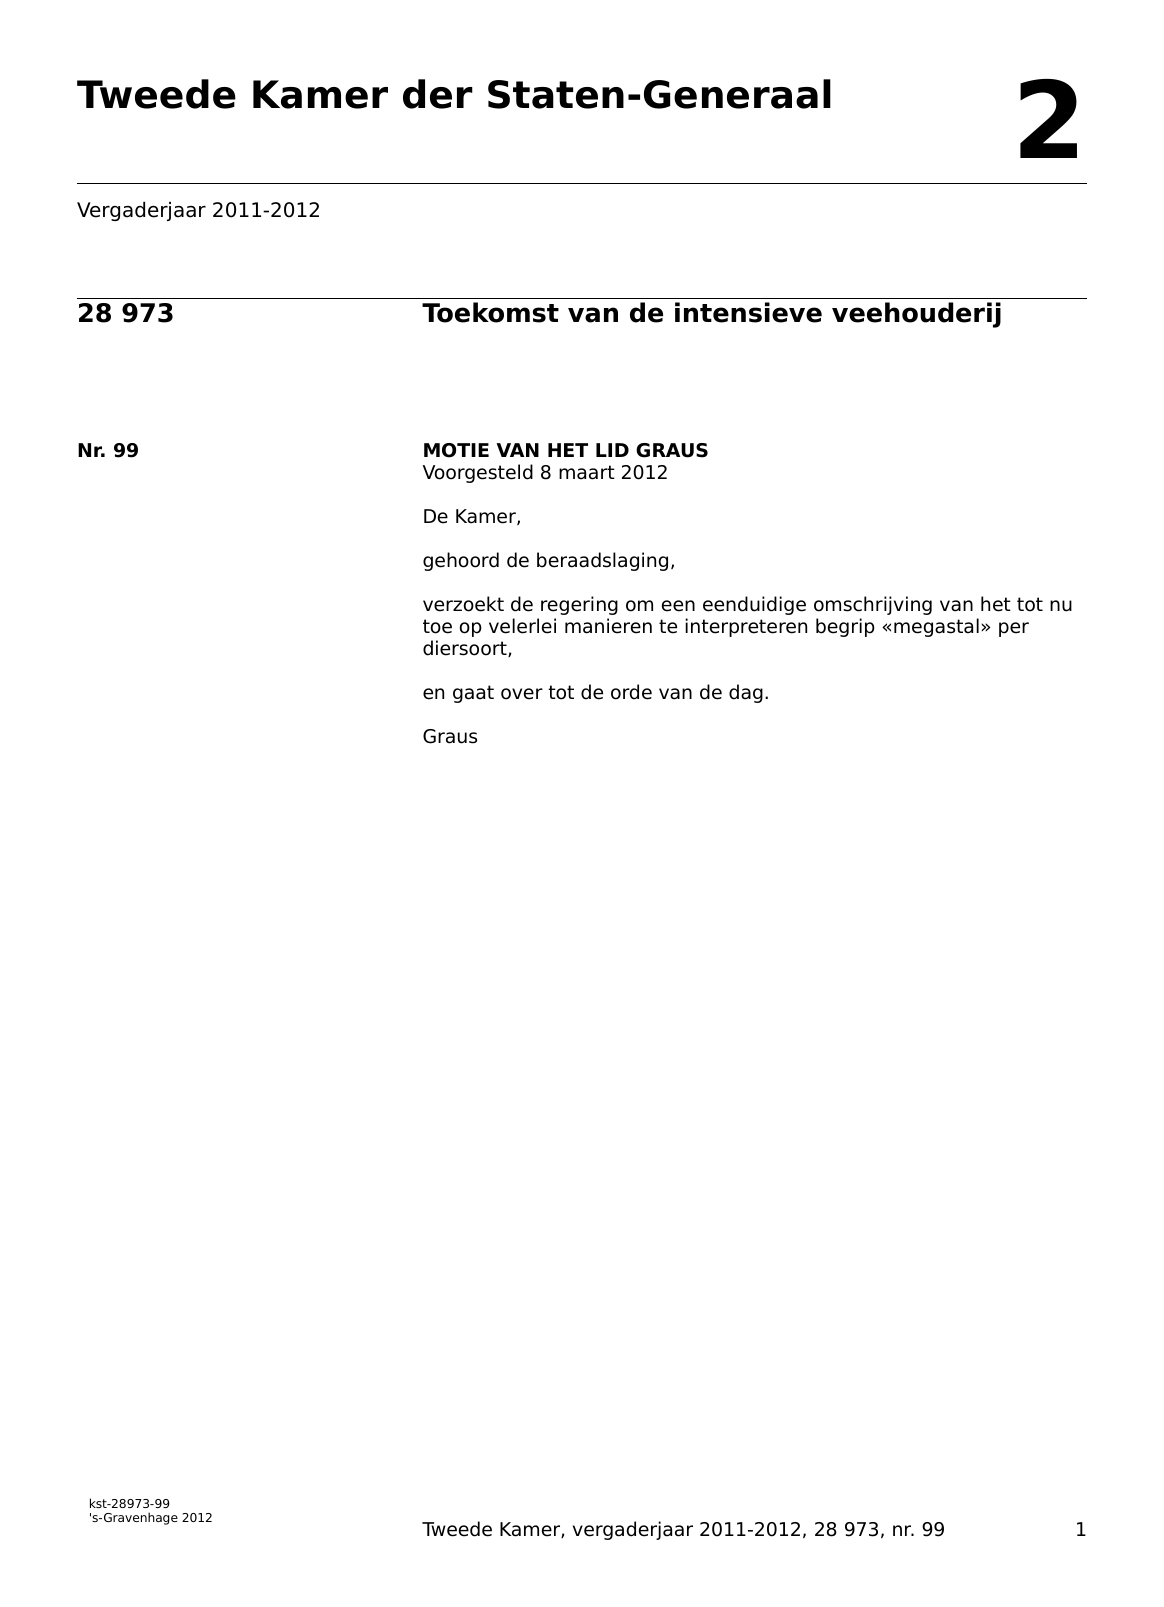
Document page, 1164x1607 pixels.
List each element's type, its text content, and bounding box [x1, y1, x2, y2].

table_header 2 [886, 59, 1087, 183]
text kst-28973-99 [88, 1497, 323, 1511]
table_header Tweede Kamer der Staten-Generaal [77, 59, 886, 183]
text Voorgesteld 8 maart 2012 [422, 462, 1087, 484]
text De Kamer, [422, 506, 1087, 528]
subtitle 28 973 Toekomst van de intensieve veehouderij [77, 299, 1087, 329]
subtitle Nr. 99 MOTIE VAN HET LID GRAUS [77, 440, 1087, 462]
text en gaat over tot de orde van de dag. [422, 682, 1087, 704]
text Graus [422, 726, 1087, 748]
text 's-Gravenhage 2012 [88, 1511, 323, 1525]
text verzoekt de regering om een eenduidige omschrijving van het tot nu toe op velerlei manieren te interpreteren begrip «megastal» per diersoort, [422, 594, 1087, 660]
text gehoord de beraadslaging, [422, 550, 1087, 572]
table_cell Vergaderjaar 2011-2012 [77, 184, 1087, 298]
